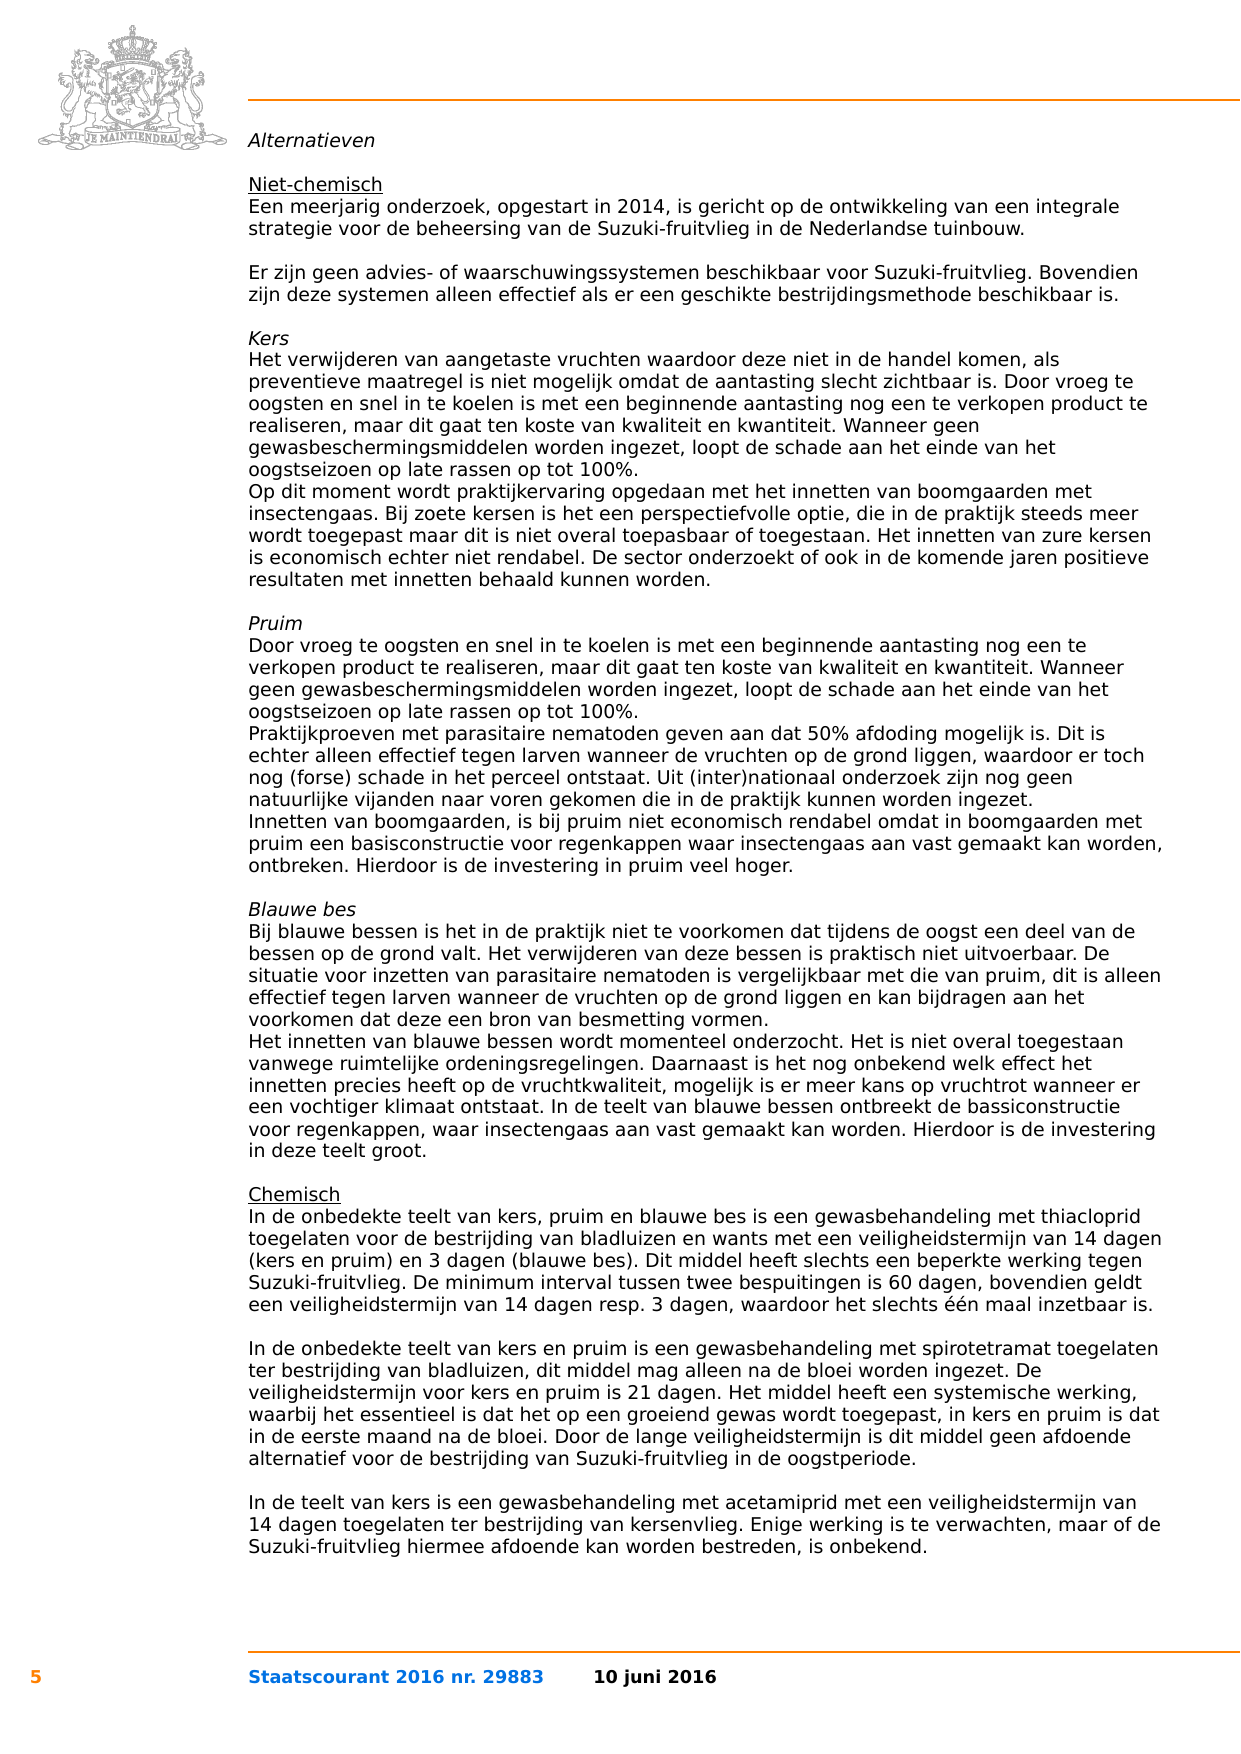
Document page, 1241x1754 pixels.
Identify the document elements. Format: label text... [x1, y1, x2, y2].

text Innetten van boomgaarden, is bij pruim niet economisch rendabel omdat in boomgaarden met pruim een basisconstructie voor regenkappen waar insectengaas aan vast gemaakt kan worden, ontbreken. Hierdoor is de investering in pruim veel hoger. [248, 811, 1163, 877]
text In de onbedekte teelt van kers en pruim is een gewasbehandeling met spirotetramat toegelaten ter bestrijding van bladluizen, dit middel mag alleen na de bloei worden ingezet. De veiligheidstermijn voor kers en pruim is 21 dagen. Het middel heeft een systemische werking, waarbij het essentieel is dat het op een groeiend gewas wordt toegepast, in kers en pruim is dat in de eerste maand na de bloei. Door de lange veiligheidstermijn is dit middel geen afdoende alternatief voor de bestrijding van Suzuki-fruitvlieg in de oogstperiode. [248, 1338, 1163, 1470]
text Pruim [248, 613, 1163, 635]
text Kers [248, 327, 1163, 349]
text Er zijn geen advies- of waarschuwingssystemen beschikbaar voor Suzuki-fruitvlieg. Bovendien zijn deze systemen alleen effectief als er een geschikte bestrijdingsmethode beschikbaar is. [248, 262, 1163, 306]
text Het innetten van blauwe bessen wordt momenteel onderzocht. Het is niet overal toegestaan vanwege ruimtelijke ordeningsregelingen. Daarnaast is het nog onbekend welk effect het innetten precies heeft op de vruchtkwaliteit, mogelijk is er meer kans op vruchtrot wanneer er een vochtiger klimaat ontstaat. In de teelt van blauwe bessen ontbreekt de bassiconstructie voor regenkappen, waar insectengaas aan vast gemaakt kan worden. Hierdoor is de investering in deze teelt groot. [248, 1031, 1163, 1162]
text Blauwe bes [248, 899, 1163, 921]
text Een meerjarig onderzoek, opgestart in 2014, is gericht op de ontwikkeling van een integrale strategie voor de beheersing van de Suzuki-fruitvlieg in de Nederlandse tuinbouw. [248, 196, 1163, 240]
text Praktijkproeven met parasitaire nematoden geven aan dat 50% afdoding mogelijk is. Dit is echter alleen effectief tegen larven wanneer de vruchten op de grond liggen, waardoor er toch nog (forse) schade in het perceel ontstaat. Uit (inter)nationaal onderzoek zijn nog geen natuurlijke vijanden naar voren gekomen die in de praktijk kunnen worden ingezet. [248, 723, 1163, 811]
text Bij blauwe bessen is het in de praktijk niet te voorkomen dat tijdens de oogst een deel van de bessen op de grond valt. Het verwijderen van deze bessen is praktisch niet uitvoerbaar. De situatie voor inzetten van parasitaire nematoden is vergelijkbaar met die van pruim, dit is alleen effectief tegen larven wanneer de vruchten op de grond liggen en kan bijdragen aan het voorkomen dat deze een bron van besmetting vormen. [248, 921, 1163, 1031]
subtitle Alternatieven [248, 130, 1163, 152]
text In de onbedekte teelt van kers, pruim en blauwe bes is een gewasbehandeling met thiacloprid toegelaten voor de bestrijding van bladluizen en wants met een veiligheidstermijn van 14 dagen (kers en pruim) en 3 dagen (blauwe bes). Dit middel heeft slechts een beperkte werking tegen Suzuki-fruitvlieg. De minimum interval tussen twee bespuitingen is 60 dagen, bovendien geldt een veiligheidstermijn van 14 dagen resp. 3 dagen, waardoor het slechts één maal inzetbaar is. [248, 1206, 1163, 1316]
text Door vroeg te oogsten en snel in te koelen is met een beginnende aantasting nog een te verkopen product te realiseren, maar dit gaat ten koste van kwaliteit en kwantiteit. Wanneer geen gewasbeschermingsmiddelen worden ingezet, loopt de schade aan het einde van het oogstseizoen op late rassen op tot 100%. [248, 635, 1163, 723]
text Niet-chemisch [248, 174, 1163, 196]
text Het verwijderen van aangetaste vruchten waardoor deze niet in de handel komen, als preventieve maatregel is niet mogelijk omdat de aantasting slecht zichtbaar is. Door vroeg te oogsten en snel in te koelen is met een beginnende aantasting nog een te verkopen product te realiseren, maar dit gaat ten koste van kwaliteit en kwantiteit. Wanneer geen gewasbeschermingsmiddelen worden ingezet, loopt de schade aan het einde van het oogstseizoen op late rassen op tot 100%. [248, 349, 1163, 481]
text Op dit moment wordt praktijkervaring opgedaan met het innetten van boomgaarden met insectengaas. Bij zoete kersen is het een perspectiefvolle optie, die in de praktijk steeds meer wordt toegepast maar dit is niet overal toepasbaar of toegestaan. Het innetten van zure kersen is economisch echter niet rendabel. De sector onderzoekt of ook in de komende jaren positieve resultaten met innetten behaald kunnen worden. [248, 481, 1163, 591]
picture [38, 25, 227, 150]
text Chemisch [248, 1184, 1163, 1206]
text In de teelt van kers is een gewasbehandeling met acetamiprid met een veiligheidstermijn van 14 dagen toegelaten ter bestrijding van kersenvlieg. Enige werking is te verwachten, maar of de Suzuki-fruitvlieg hiermee afdoende kan worden bestreden, is onbekend. [248, 1492, 1163, 1558]
